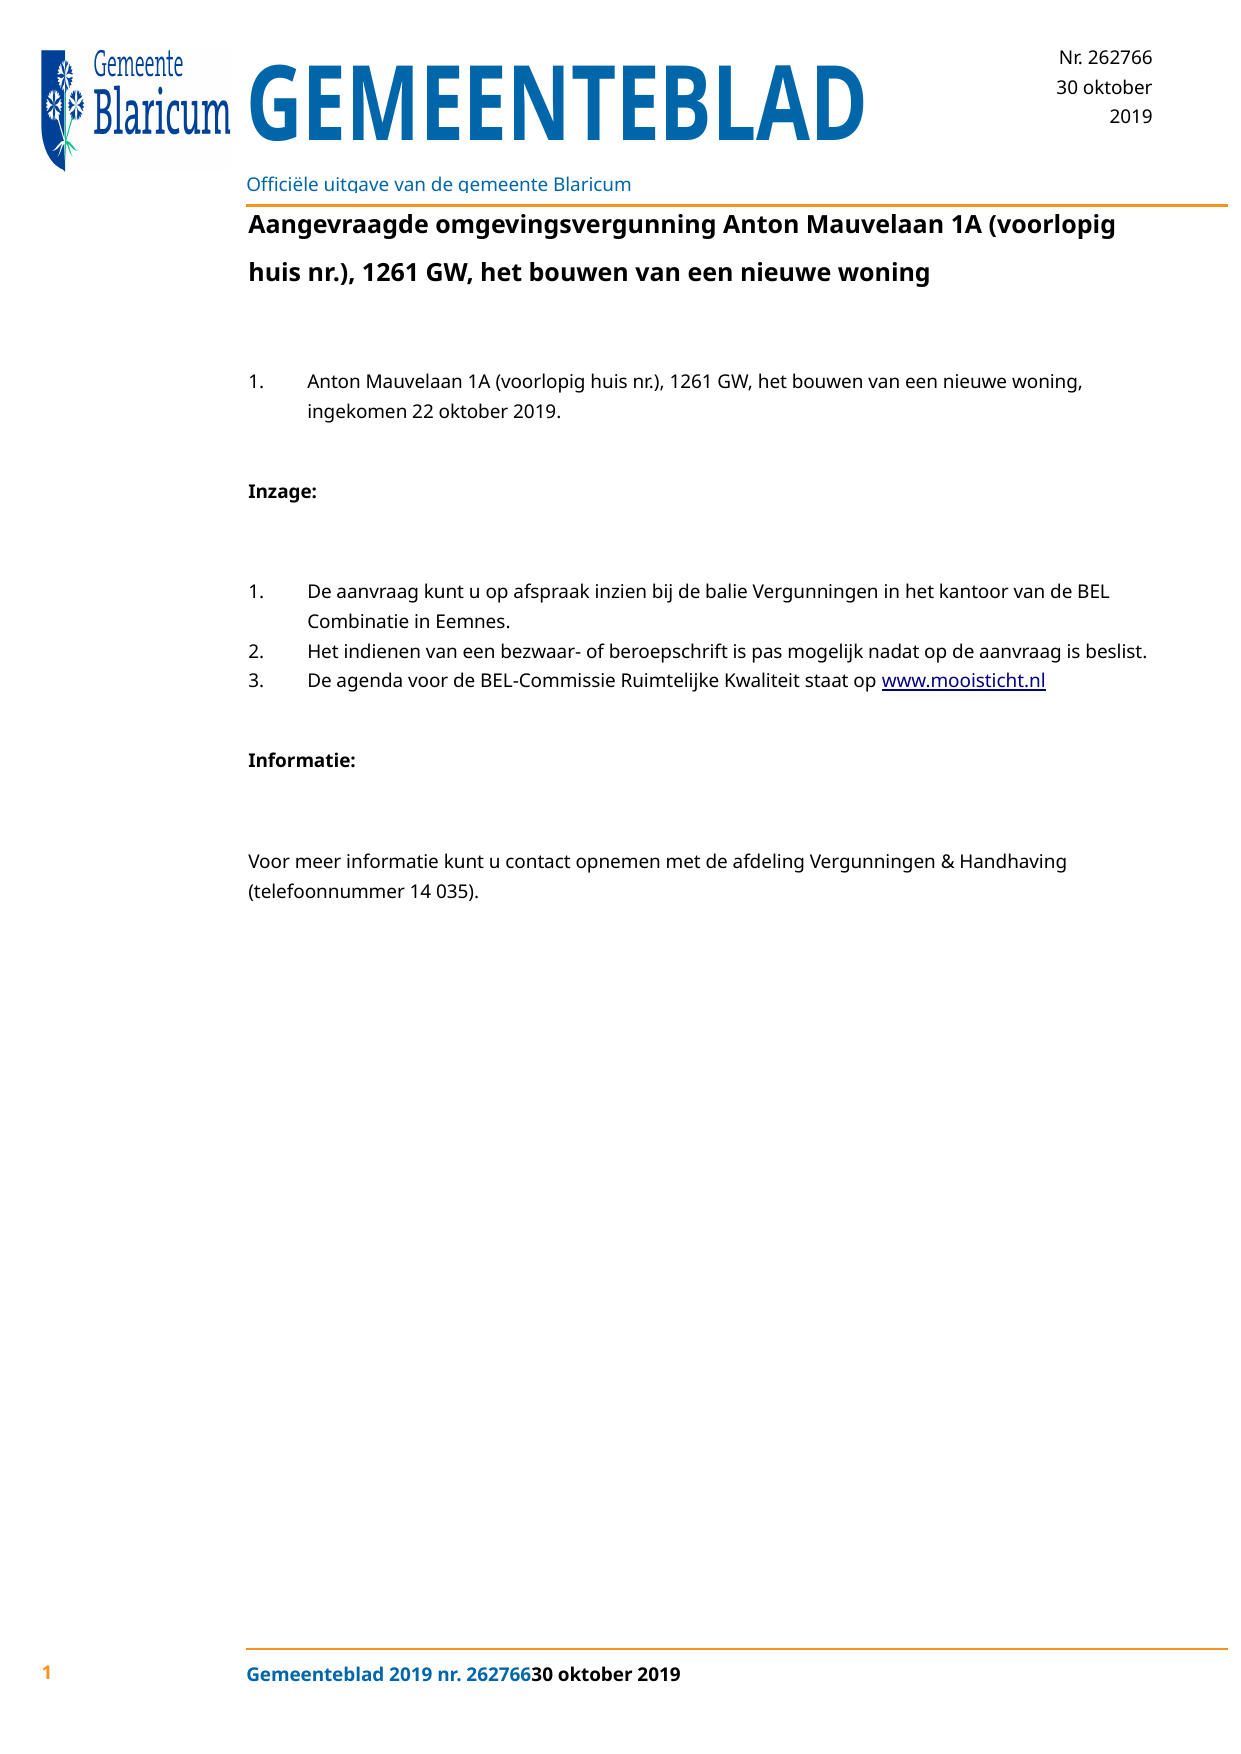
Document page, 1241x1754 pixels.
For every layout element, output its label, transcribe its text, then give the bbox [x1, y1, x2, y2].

picture [41, 47, 231, 172]
list Anton Mauvelaan 1A (voorlopig huis nr.), 1261 GW, het bouwen van een nieuwe woning, ingekomen 22 oktober 2019. [248, 368, 1152, 424]
list De agenda voor de BEL-Commissie Ruimtelijke Kwaliteit staat op www.mooisticht.nl [248, 667, 1152, 693]
text Voor meer informatie kunt u contact opnemen met de afdeling Vergunningen & Handhaving (telefoonnummer 14 035). [248, 848, 1152, 904]
text Informatie: [248, 747, 1152, 773]
list Het indienen van een bezwaar- of beroepschrift is pas mogelijk nadat op de aanvraag is beslist. [248, 638, 1152, 664]
text Aangevraagde omgevingsvergunning Anton Mauvelaan 1A (voorlopig huis nr.), 1261 GW, het bouwen van een nieuwe woning [248, 207, 1152, 288]
list De aanvraag kunt u op afspraak inzien bij de balie Vergunningen in het kantoor van de BEL Combinatie in Eemnes. [248, 579, 1152, 634]
text Inzage: [248, 478, 1152, 504]
